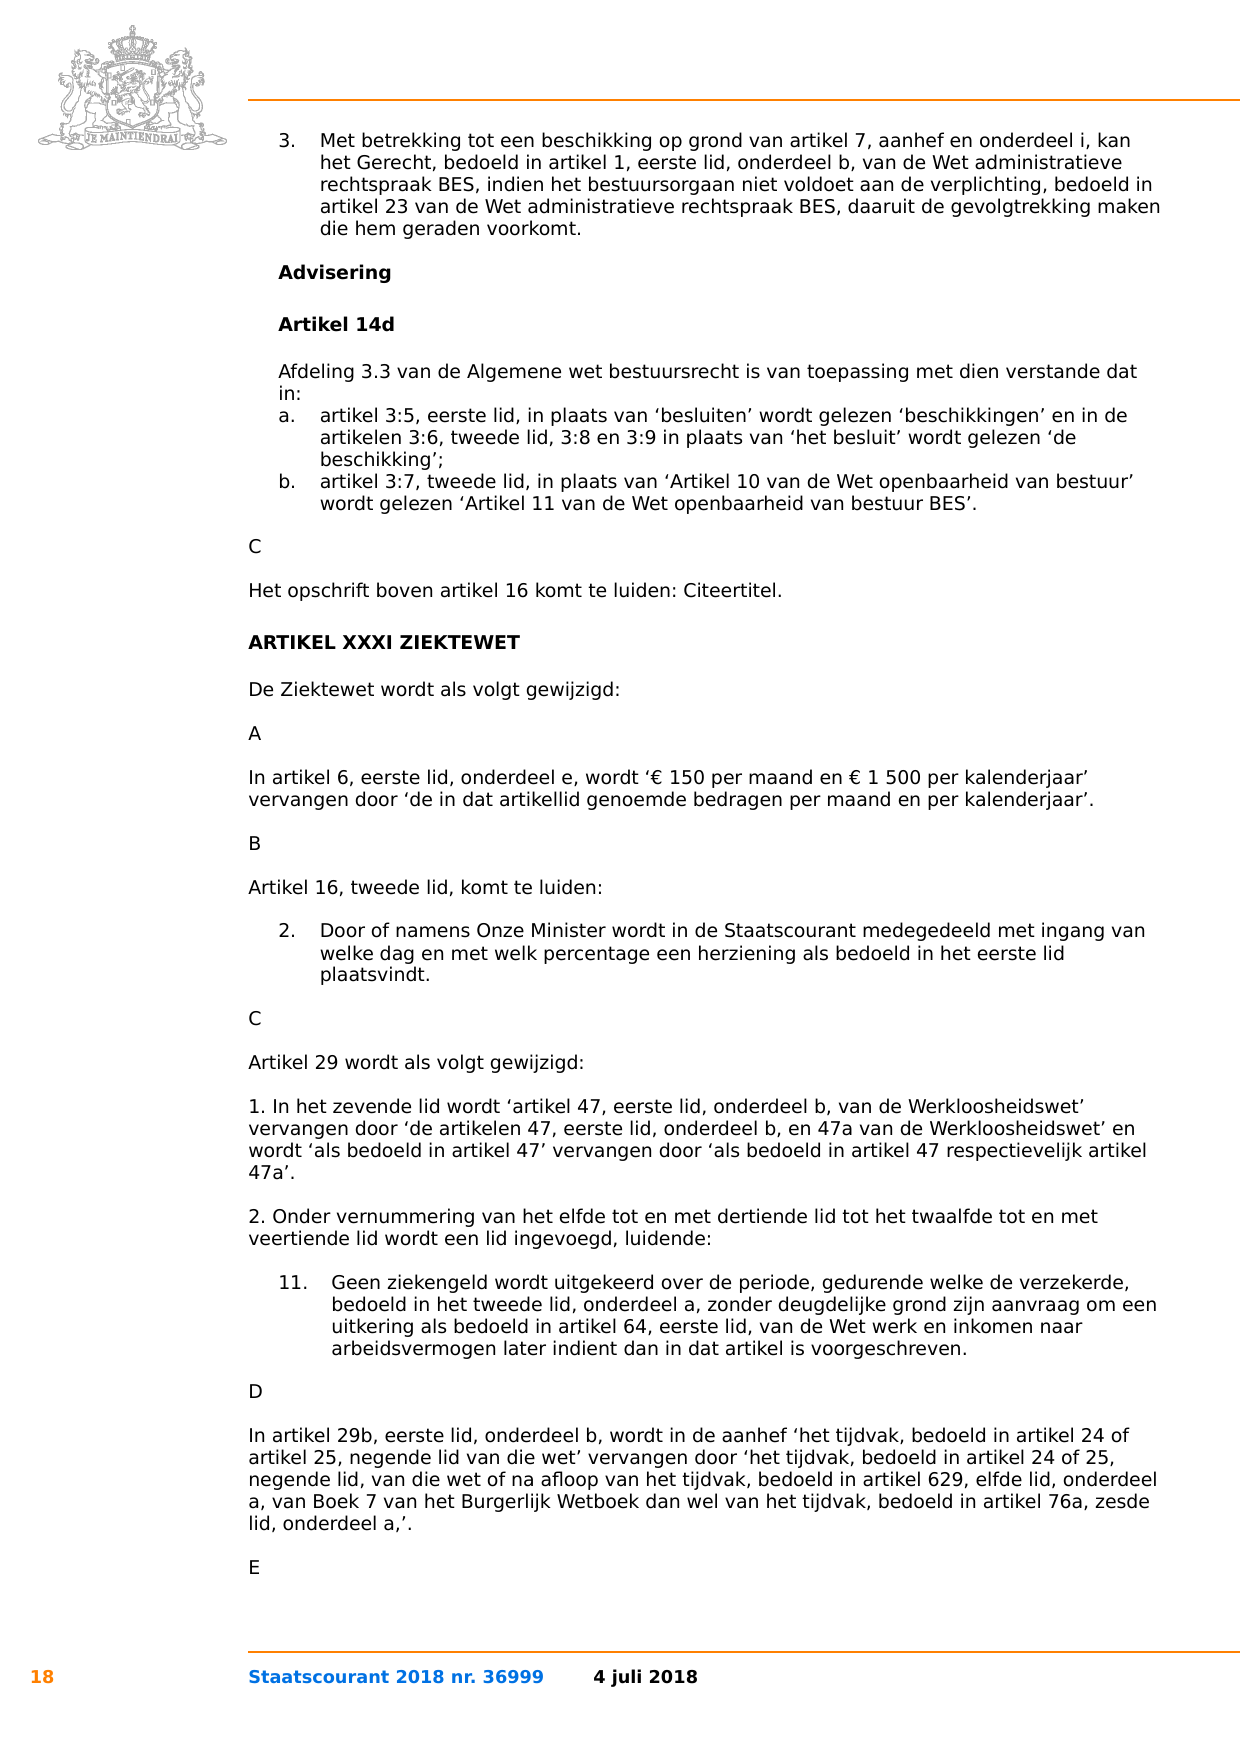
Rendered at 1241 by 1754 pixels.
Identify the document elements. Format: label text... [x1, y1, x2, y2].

text C [248, 1008, 1163, 1030]
text a. artikel 3:5, eerste lid, in plaats van ‘besluiten’ wordt gelezen ‘beschikkingen’ en in de artikelen 3:6, tweede lid, 3:8 en 3:9 in plaats van ‘het besluit’ wordt gelezen ‘de beschikking’; [278, 404, 1163, 471]
text 2. Onder vernummering van het elfde tot en met dertiende lid tot het twaalfde tot en met veertiende lid wordt een lid ingevoegd, luidende: [248, 1206, 1163, 1250]
text D [248, 1381, 1163, 1403]
text 11. Geen ziekengeld wordt uitgekeerd over de periode, gedurende welke de verzekerde, bedoeld in het tweede lid, onderdeel a, zonder deugdelijke grond zijn aanvraag om een uitkering als bedoeld in artikel 64, eerste lid, van de Wet werk en inkomen naar arbeidsvermogen later indient dan in dat artikel is voorgeschreven. [278, 1272, 1163, 1359]
text C [248, 536, 1163, 558]
subtitle Advisering [278, 262, 1163, 284]
text A [248, 723, 1163, 745]
text Afdeling 3.3 van de Algemene wet bestuursrecht is van toepassing met dien verstande dat in: [278, 361, 1163, 404]
text De Ziektewet wordt als volgt gewijzigd: [248, 679, 1163, 701]
text 3. Met betrekking tot een beschikking op grond van artikel 7, aanhef en onderdeel i, kan het Gerecht, bedoeld in artikel 1, eerste lid, onderdeel b, van de Wet administratieve rechtspraak BES, indien het bestuursorgaan niet voldoet aan de verplichting, bedoeld in artikel 23 van de Wet administratieve rechtspraak BES, daaruit de gevolgtrekking maken die hem geraden voorkomt. [278, 130, 1163, 240]
text In artikel 6, eerste lid, onderdeel e, wordt ‘€ 150 per maand en € 1 500 per kalenderjaar’ vervangen door ‘de in dat artikellid genoemde bedragen per maand en per kalenderjaar’. [248, 767, 1163, 811]
text E [248, 1557, 1163, 1579]
subtitle Artikel 14d [278, 314, 1163, 336]
text Artikel 16, tweede lid, komt te luiden: [248, 877, 1163, 898]
picture [38, 25, 227, 150]
text b. artikel 3:7, tweede lid, in plaats van ‘Artikel 10 van de Wet openbaarheid van bestuur’ wordt gelezen ‘Artikel 11 van de Wet openbaarheid van bestuur BES’. [278, 471, 1163, 514]
text 2. Door of namens Onze Minister wordt in de Staatscourant medegedeeld met ingang van welke dag en met welk percentage een herziening als bedoeld in het eerste lid plaatsvindt. [278, 920, 1163, 986]
text Het opschrift boven artikel 16 komt te luiden: Citeertitel. [248, 580, 1163, 602]
text B [248, 833, 1163, 855]
subtitle ARTIKEL XXXI ZIEKTEWET [248, 632, 1163, 654]
text 1. In het zevende lid wordt ‘artikel 47, eerste lid, onderdeel b, van de Werkloosheidswet’ vervangen door ‘de artikelen 47, eerste lid, onderdeel b, en 47a van de Werkloosheidswet’ en wordt ‘als bedoeld in artikel 47’ vervangen door ‘als bedoeld in artikel 47 respectievelijk artikel 47a’. [248, 1096, 1163, 1184]
text In artikel 29b, eerste lid, onderdeel b, wordt in de aanhef ‘het tijdvak, bedoeld in artikel 24 of artikel 25, negende lid van die wet’ vervangen door ‘het tijdvak, bedoeld in artikel 24 of 25, negende lid, van die wet of na afloop van het tijdvak, bedoeld in artikel 629, elfde lid, onderdeel a, van Boek 7 van het Burgerlijk Wetboek dan wel van het tijdvak, bedoeld in artikel 76a, zesde lid, onderdeel a,’. [248, 1425, 1163, 1535]
text Artikel 29 wordt als volgt gewijzigd: [248, 1052, 1163, 1074]
